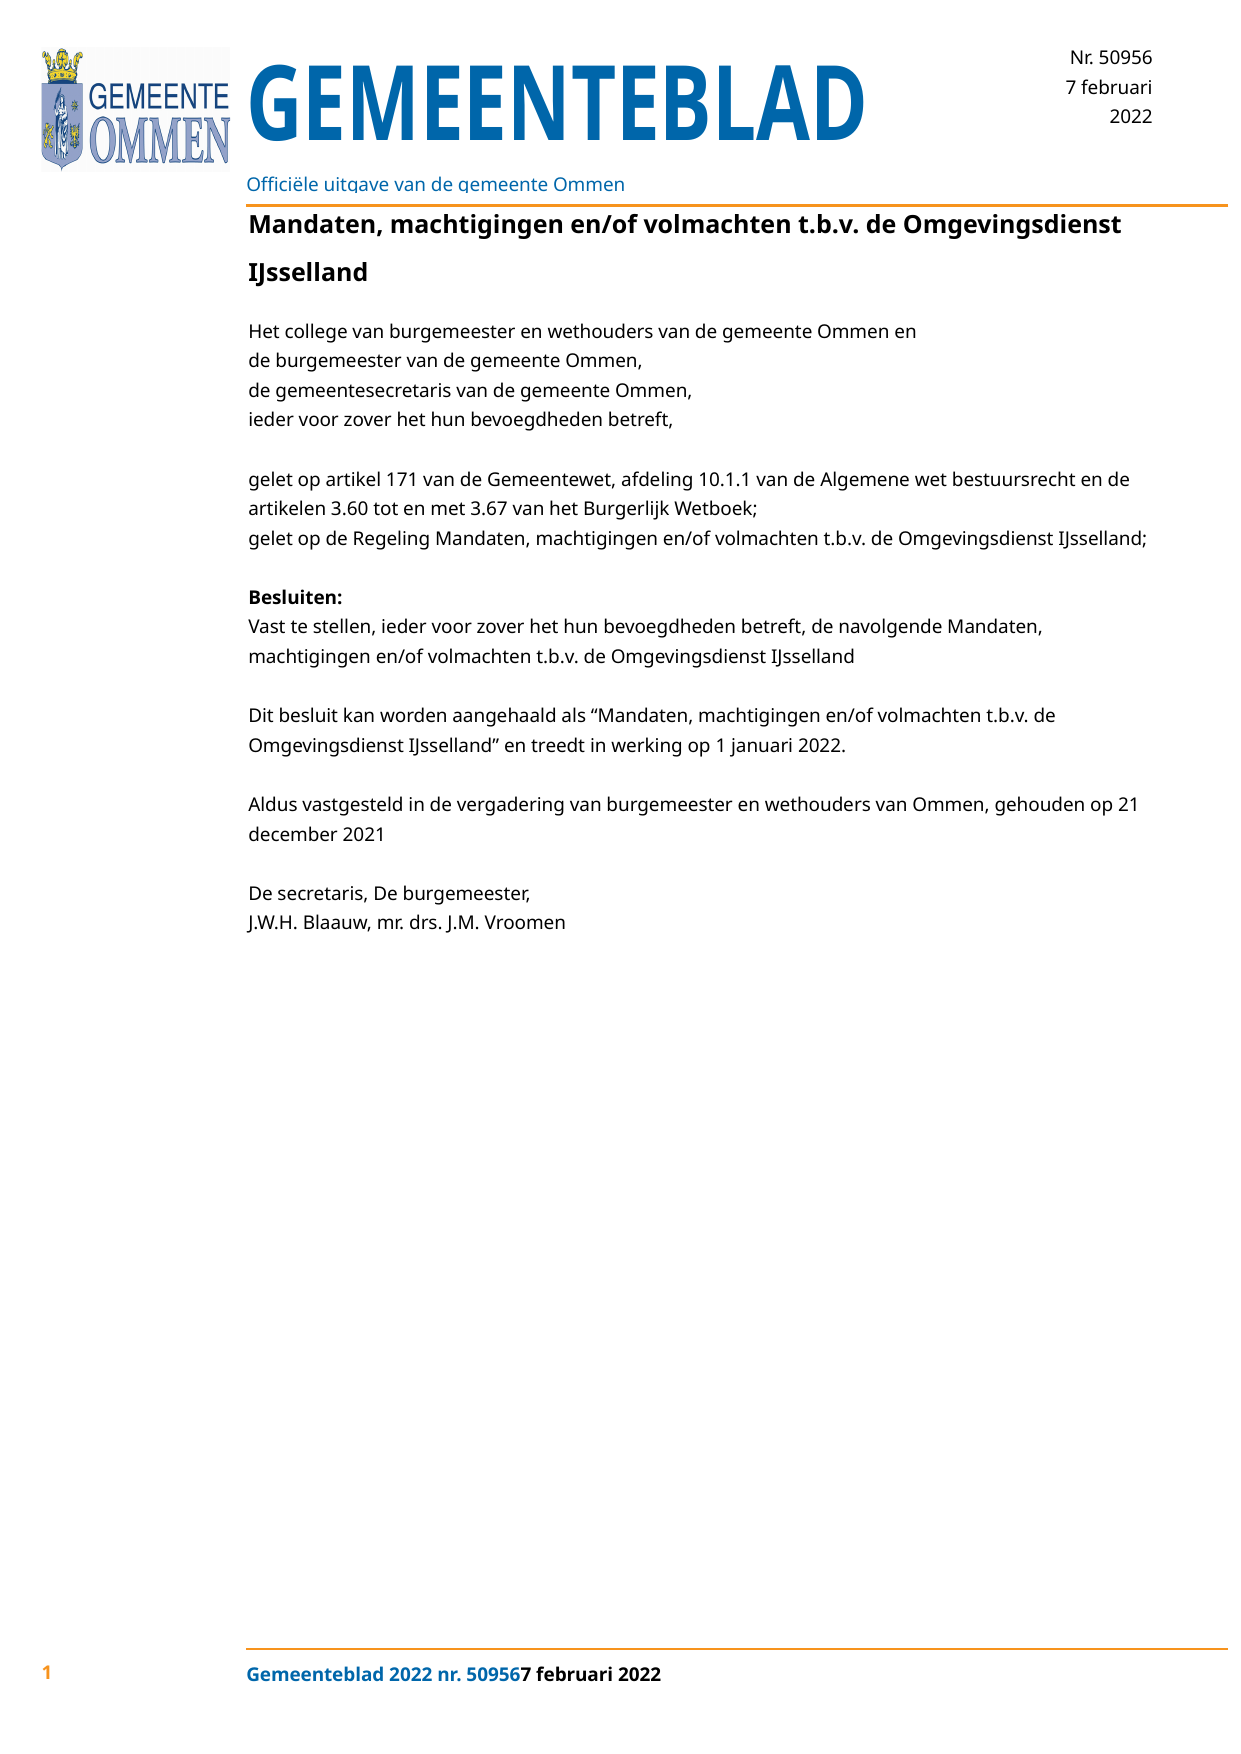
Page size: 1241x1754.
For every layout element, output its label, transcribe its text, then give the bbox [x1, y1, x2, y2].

text Dit besluit kan worden aangehaald als “Mandaten, machtigingen en/of volmachten t.b.v. de Omgevingsdienst IJsselland” en treedt in werking op 1 januari 2022. [248, 702, 1152, 758]
text gelet op de Regeling Mandaten, machtigingen en/of volmachten t.b.v. de Omgevingsdienst IJsselland; [248, 525, 1152, 551]
picture [41, 47, 231, 172]
text De secretaris, De burgemeester, [248, 880, 1152, 906]
text de gemeentesecretaris van de gemeente Ommen, [248, 377, 1152, 403]
text Het college van burgemeester en wethouders van de gemeente Ommen en [248, 318, 1152, 344]
text Mandaten, machtigingen en/of volmachten t.b.v. de Omgevingsdienst IJsselland [248, 207, 1152, 288]
text gelet op artikel 171 van de Gemeentewet, afdeling 10.1.1 van de Algemene wet bestuursrecht en de artikelen 3.60 tot en met 3.67 van het Burgerlijk Wetboek; [248, 466, 1152, 521]
text J.W.H. Blaauw, mr. drs. J.M. Vroomen [248, 909, 1152, 935]
text Besluiten: [248, 584, 1152, 610]
text Vast te stellen, ieder voor zover het hun bevoegdheden betreft, de navolgende Mandaten, machtigingen en/of volmachten t.b.v. de Omgevingsdienst IJsselland [248, 614, 1152, 669]
text ieder voor zover het hun bevoegdheden betreft, [248, 407, 1152, 432]
text de burgemeester van de gemeente Ommen, [248, 347, 1152, 373]
text Aldus vastgesteld in de vergadering van burgemeester en wethouders van Ommen, gehouden op 21 december 2021 [248, 791, 1152, 847]
